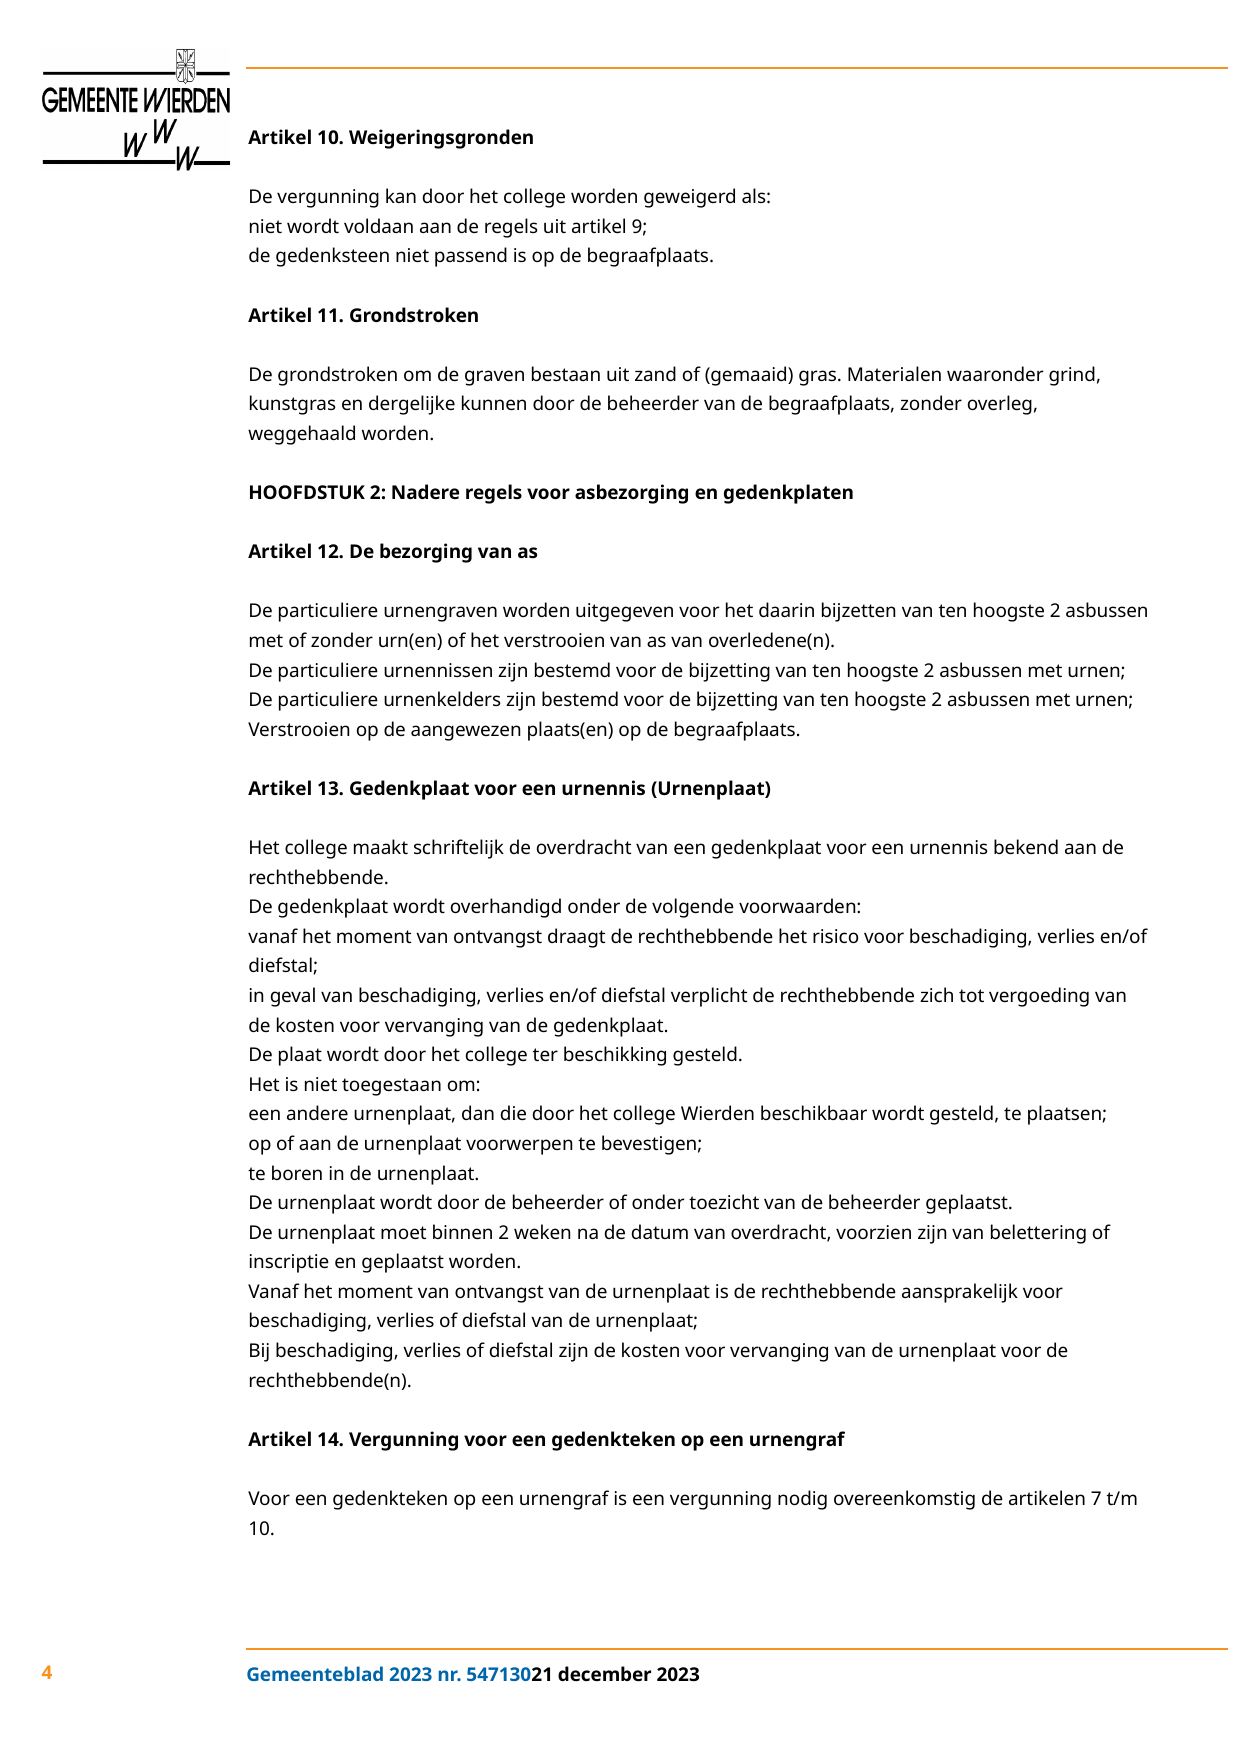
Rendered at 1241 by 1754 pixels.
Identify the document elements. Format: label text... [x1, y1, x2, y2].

text Verstrooien op de aangewezen plaats(en) op de begraafplaats. [248, 716, 1152, 742]
text Vanaf het moment van ontvangst van de urnenplaat is de rechthebbende aansprakelijk voor beschadiging, verlies of diefstal van de urnenplaat; [248, 1278, 1152, 1333]
text niet wordt voldaan aan de regels uit artikel 9; [248, 213, 1152, 239]
text vanaf het moment van ontvangst draagt de rechthebbende het risico voor beschadiging, verlies en/of diefstal; [248, 923, 1152, 978]
text Artikel 10. Weigeringsgronden [248, 124, 1152, 150]
text een andere urnenplaat, dan die door het college Wierden beschikbaar wordt gesteld, te plaatsen; [248, 1101, 1152, 1126]
text in geval van beschadiging, verlies en/of diefstal verplicht de rechthebbende zich tot vergoeding van de kosten voor vervanging van de gedenkplaat. [248, 982, 1152, 1038]
text Het is niet toegestaan om: [248, 1071, 1152, 1097]
text De grondstroken om de graven bestaan uit zand of (gemaaid) gras. Materialen waaronder grind, kunstgras en dergelijke kunnen door de beheerder van de begraafplaats, zonder overleg, weggehaald worden. [248, 361, 1152, 446]
text HOOFDSTUK 2: Nadere regels voor asbezorging en gedenkplaten [248, 479, 1152, 505]
text De gedenkplaat wordt overhandigd onder de volgende voorwaarden: [248, 893, 1152, 919]
text Artikel 12. De bezorging van as [248, 538, 1152, 564]
text de gedenksteen niet passend is op de begraafplaats. [248, 243, 1152, 268]
text De particuliere urnengraven worden uitgegeven voor het daarin bijzetten van ten hoogste 2 asbussen met of zonder urn(en) of het verstrooien van as van overledene(n). [248, 598, 1152, 653]
picture [41, 47, 231, 172]
text De particuliere urnennissen zijn bestemd voor de bijzetting van ten hoogste 2 asbussen met urnen; [248, 657, 1152, 683]
text te boren in de urnenplaat. [248, 1160, 1152, 1186]
text Artikel 14. Vergunning voor een gedenkteken op een urnengraf [248, 1426, 1152, 1452]
text Artikel 11. Grondstroken [248, 302, 1152, 328]
text Voor een gedenkteken op een urnengraf is een vergunning nodig overeenkomstig de artikelen 7 t/m 10. [248, 1485, 1152, 1541]
text De vergunning kan door het college worden geweigerd als: [248, 183, 1152, 209]
text Het college maakt schriftelijk de overdracht van een gedenkplaat voor een urnennis bekend aan de rechthebbende. [248, 834, 1152, 890]
text De urnenplaat wordt door de beheerder of onder toezicht van de beheerder geplaatst. [248, 1189, 1152, 1215]
text Bij beschadiging, verlies of diefstal zijn de kosten voor vervanging van de urnenplaat voor de rechthebbende(n). [248, 1337, 1152, 1393]
text De particuliere urnenkelders zijn bestemd voor de bijzetting van ten hoogste 2 asbussen met urnen; [248, 686, 1152, 712]
text Artikel 13. Gedenkplaat voor een urnennis (Urnenplaat) [248, 775, 1152, 801]
text De plaat wordt door het college ter beschikking gesteld. [248, 1041, 1152, 1067]
text op of aan de urnenplaat voorwerpen te bevestigen; [248, 1130, 1152, 1156]
text De urnenplaat moet binnen 2 weken na de datum van overdracht, voorzien zijn van belettering of inscriptie en geplaatst worden. [248, 1219, 1152, 1274]
